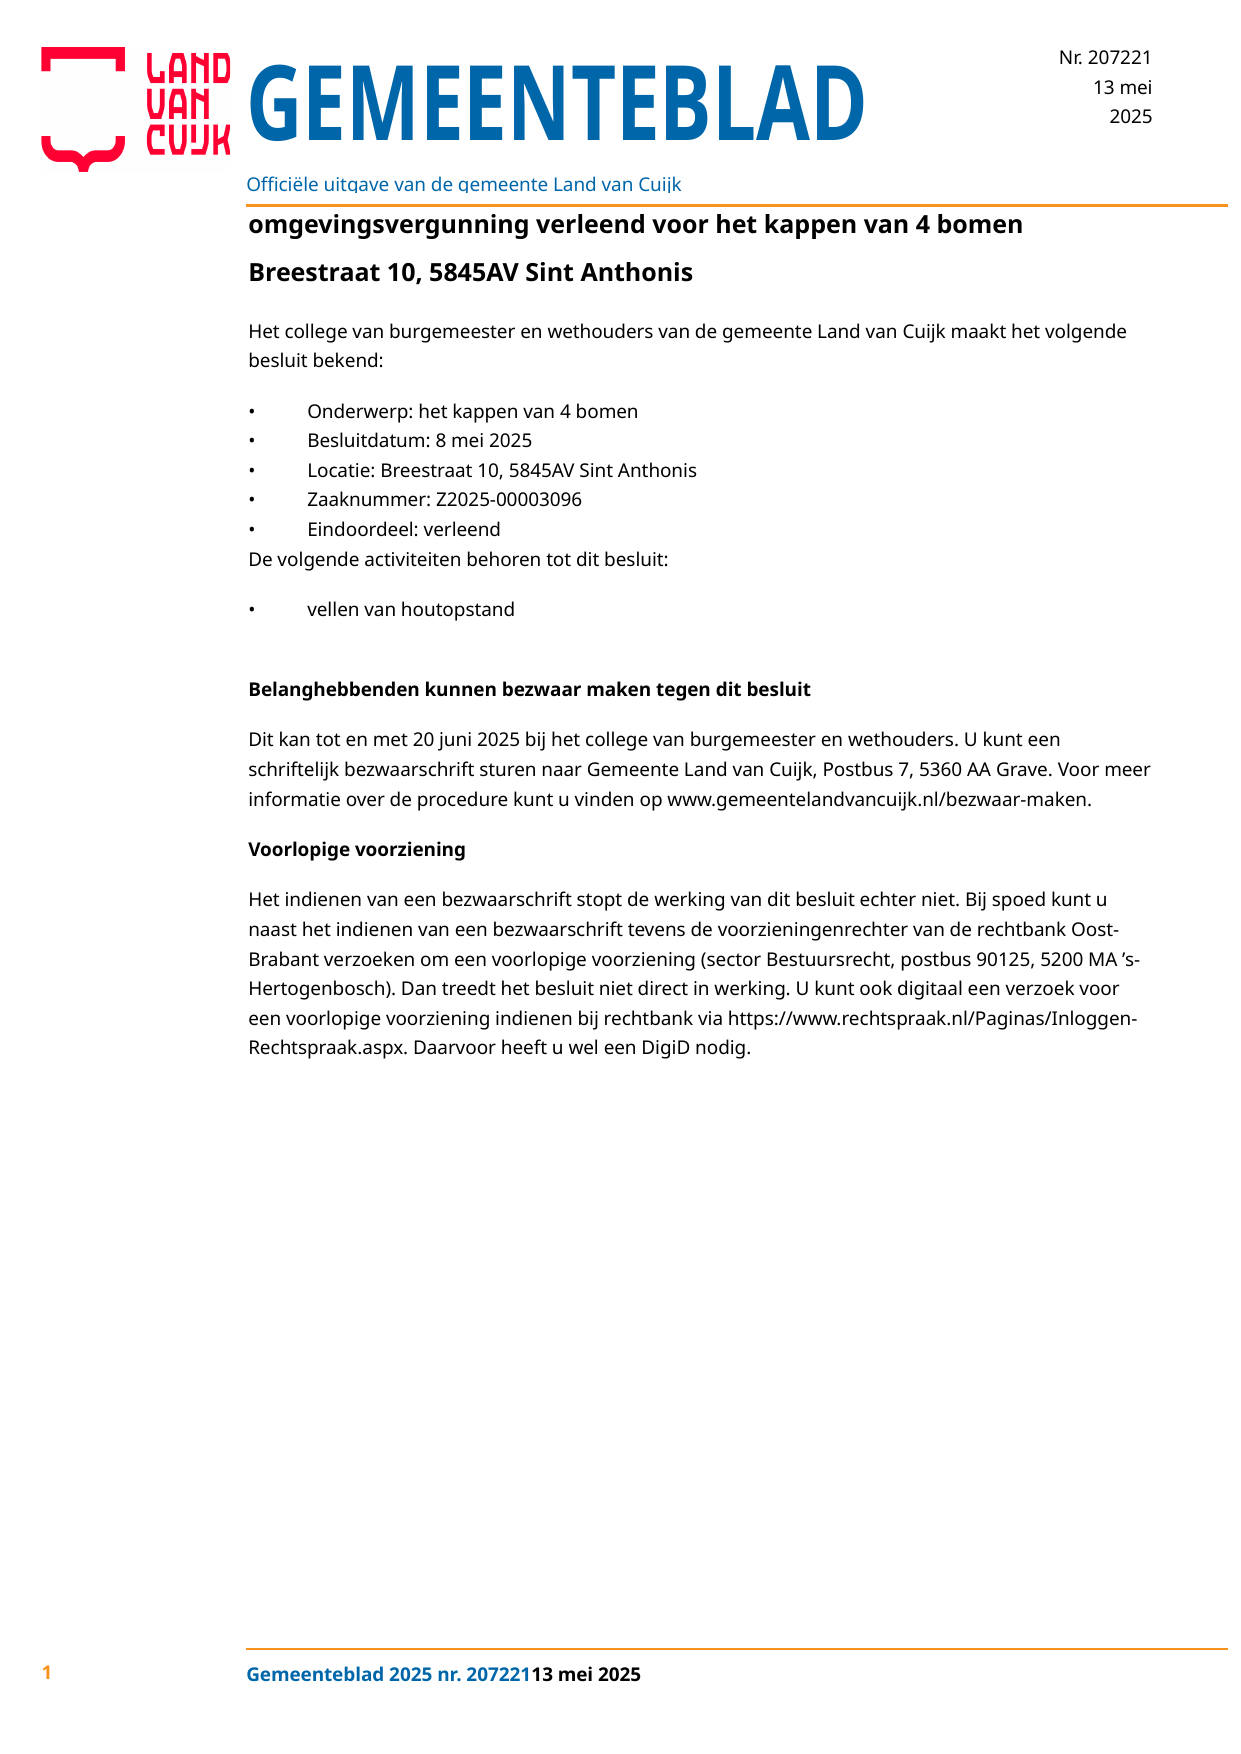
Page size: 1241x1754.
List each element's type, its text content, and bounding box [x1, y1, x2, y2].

list vellen van houtopstand [248, 596, 1152, 622]
text Belanghebbenden kunnen bezwaar maken tegen dit besluit [248, 676, 1152, 702]
text Voorlopige voorziening [248, 836, 1152, 862]
text Het indienen van een bezwaarschrift stopt de werking van dit besluit echter niet. Bij spoed kunt u naast het indienen van een bezwaarschrift tevens de voorzieningenrechter van de rechtbank Oost-Brabant verzoeken om een voorlopige voorziening (sector Bestuursrecht, postbus 90125, 5200 MA ’s-Hertogenbosch). Dan treedt het besluit niet direct in werking. U kunt ook digitaal een verzoek voor een voorlopige voorziening indienen bij rechtbank via https://www.rechtspraak.nl/Paginas/Inloggen-Rechtspraak.aspx. Daarvoor heeft u wel een DigiD nodig. [248, 887, 1152, 1060]
list Onderwerp: het kappen van 4 bomen [248, 398, 1152, 424]
picture [41, 47, 231, 172]
text Dit kan tot en met 20 juni 2025 bij het college van burgemeester en wethouders. U kunt een schriftelijk bezwaarschrift sturen naar Gemeente Land van Cuijk, Postbus 7, 5360 AA Grave. Voor meer informatie over de procedure kunt u vinden op www.gemeentelandvancuijk.nl/bezwaar-maken. [248, 727, 1152, 812]
list Eindoordeel: verleend [248, 516, 1152, 542]
text Het college van burgemeester en wethouders van de gemeente Land van Cuijk maakt het volgende besluit bekend: [248, 318, 1152, 373]
text omgevingsvergunning verleend voor het kappen van 4 bomen Breestraat 10, 5845AV Sint Anthonis [248, 207, 1152, 288]
list Locatie: Breestraat 10, 5845AV Sint Anthonis [248, 457, 1152, 483]
list Zaaknummer: Z2025-00003096 [248, 487, 1152, 512]
text De volgende activiteiten behoren tot dit besluit: [248, 546, 1152, 572]
list Besluitdatum: 8 mei 2025 [248, 427, 1152, 453]
